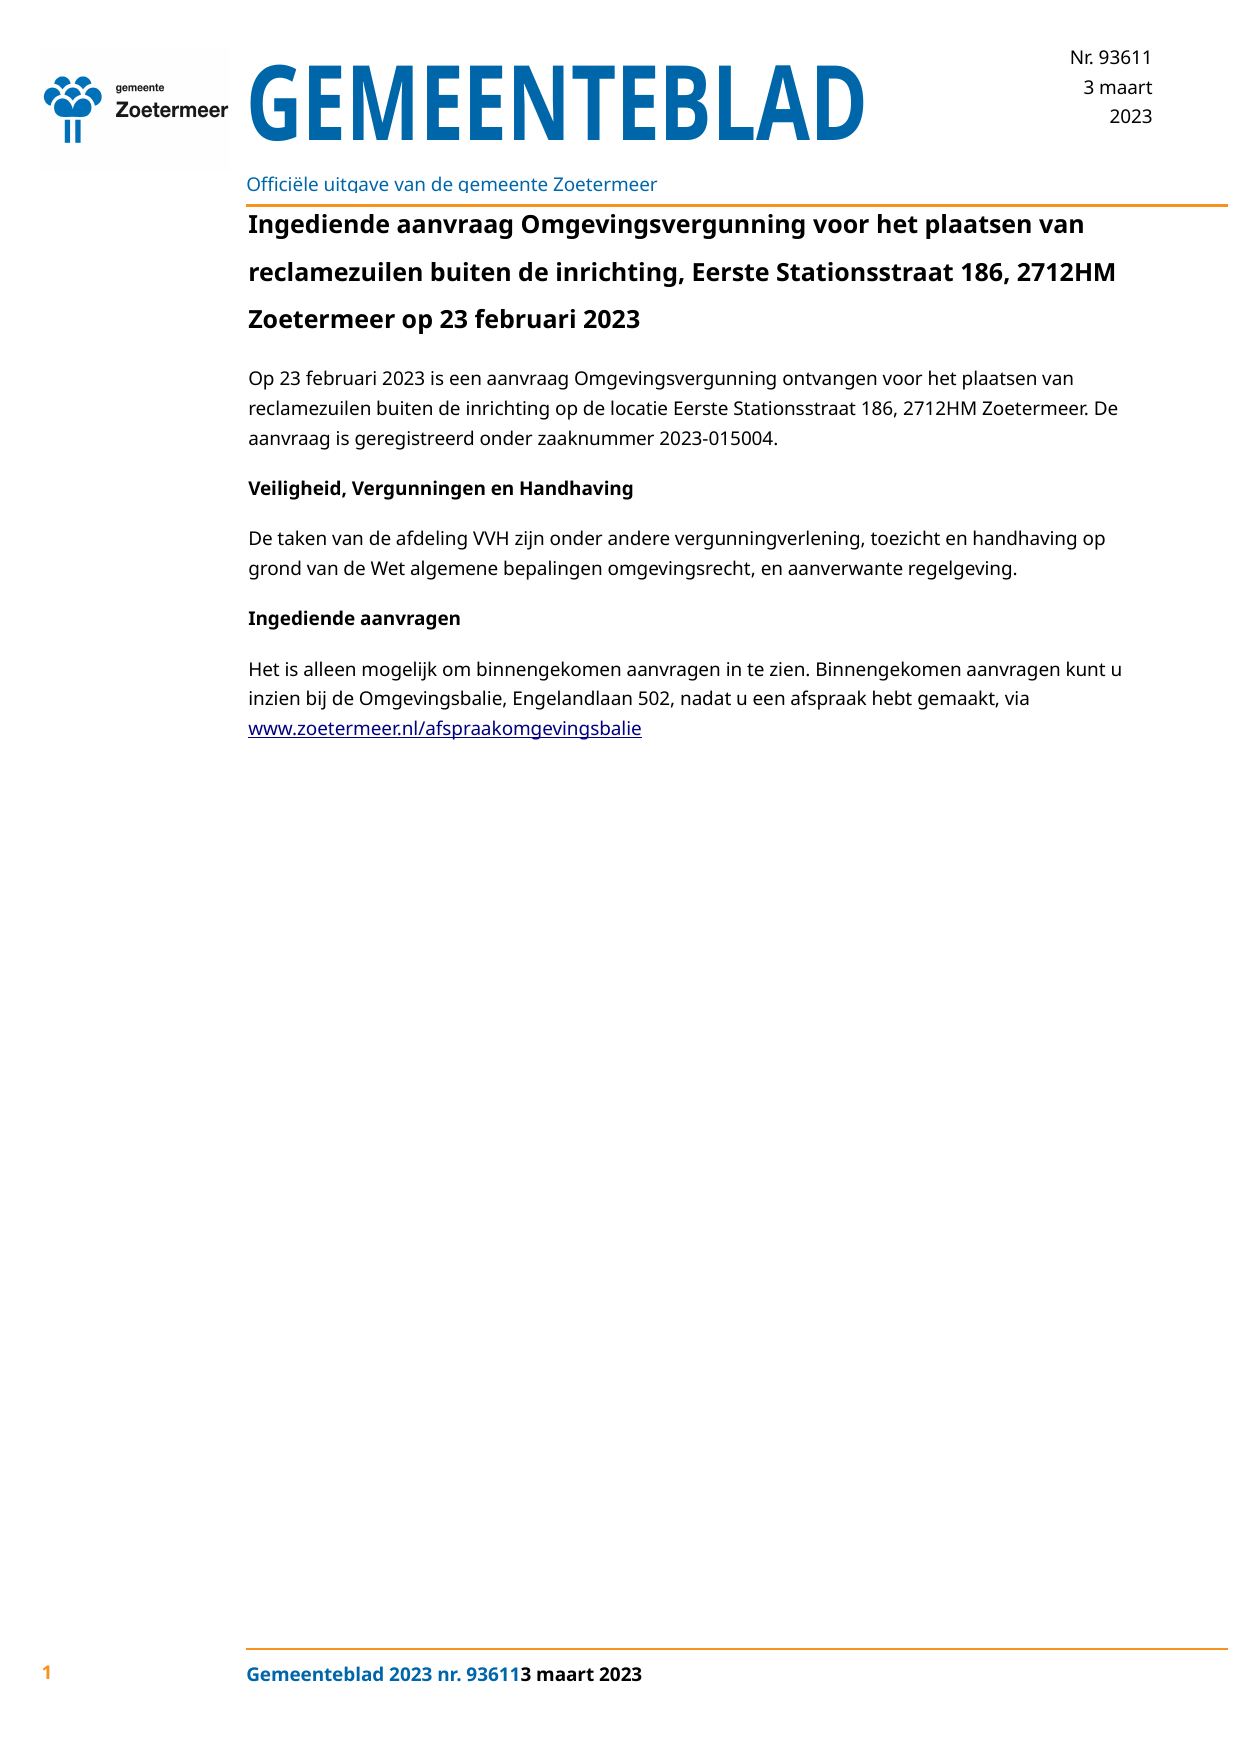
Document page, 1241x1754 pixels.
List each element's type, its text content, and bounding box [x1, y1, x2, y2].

text Ingediende aanvragen [248, 606, 1152, 631]
text Het is alleen mogelijk om binnengekomen aanvragen in te zien. Binnengekomen aanvragen kunt u inzien bij de Omgevingsbalie, Engelandlaan 502, nadat u een afspraak hebt gemaakt, via www.zoetermeer.nl/afspraakomgevingsbalie [248, 656, 1152, 741]
text Veiligheid, Vergunningen en Handhaving [248, 475, 1152, 501]
text Op 23 februari 2023 is een aanvraag Omgevingsvergunning ontvangen voor het plaatsen van reclamezuilen buiten de inrichting op de locatie Eerste Stationsstraat 186, 2712HM Zoetermeer. De aanvraag is geregistreerd onder zaaknummer 2023-015004. [248, 366, 1152, 450]
text De taken van de afdeling VVH zijn onder andere vergunningverlening, toezicht en handhaving op grond van de Wet algemene bepalingen omgevingsrecht, en aanverwante regelgeving. [248, 526, 1152, 581]
picture [41, 47, 231, 172]
text Ingediende aanvraag Omgevingsvergunning voor het plaatsen van reclamezuilen buiten de inrichting, Eerste Stationsstraat 186, 2712HM Zoetermeer op 23 februari 2023 [248, 207, 1152, 336]
